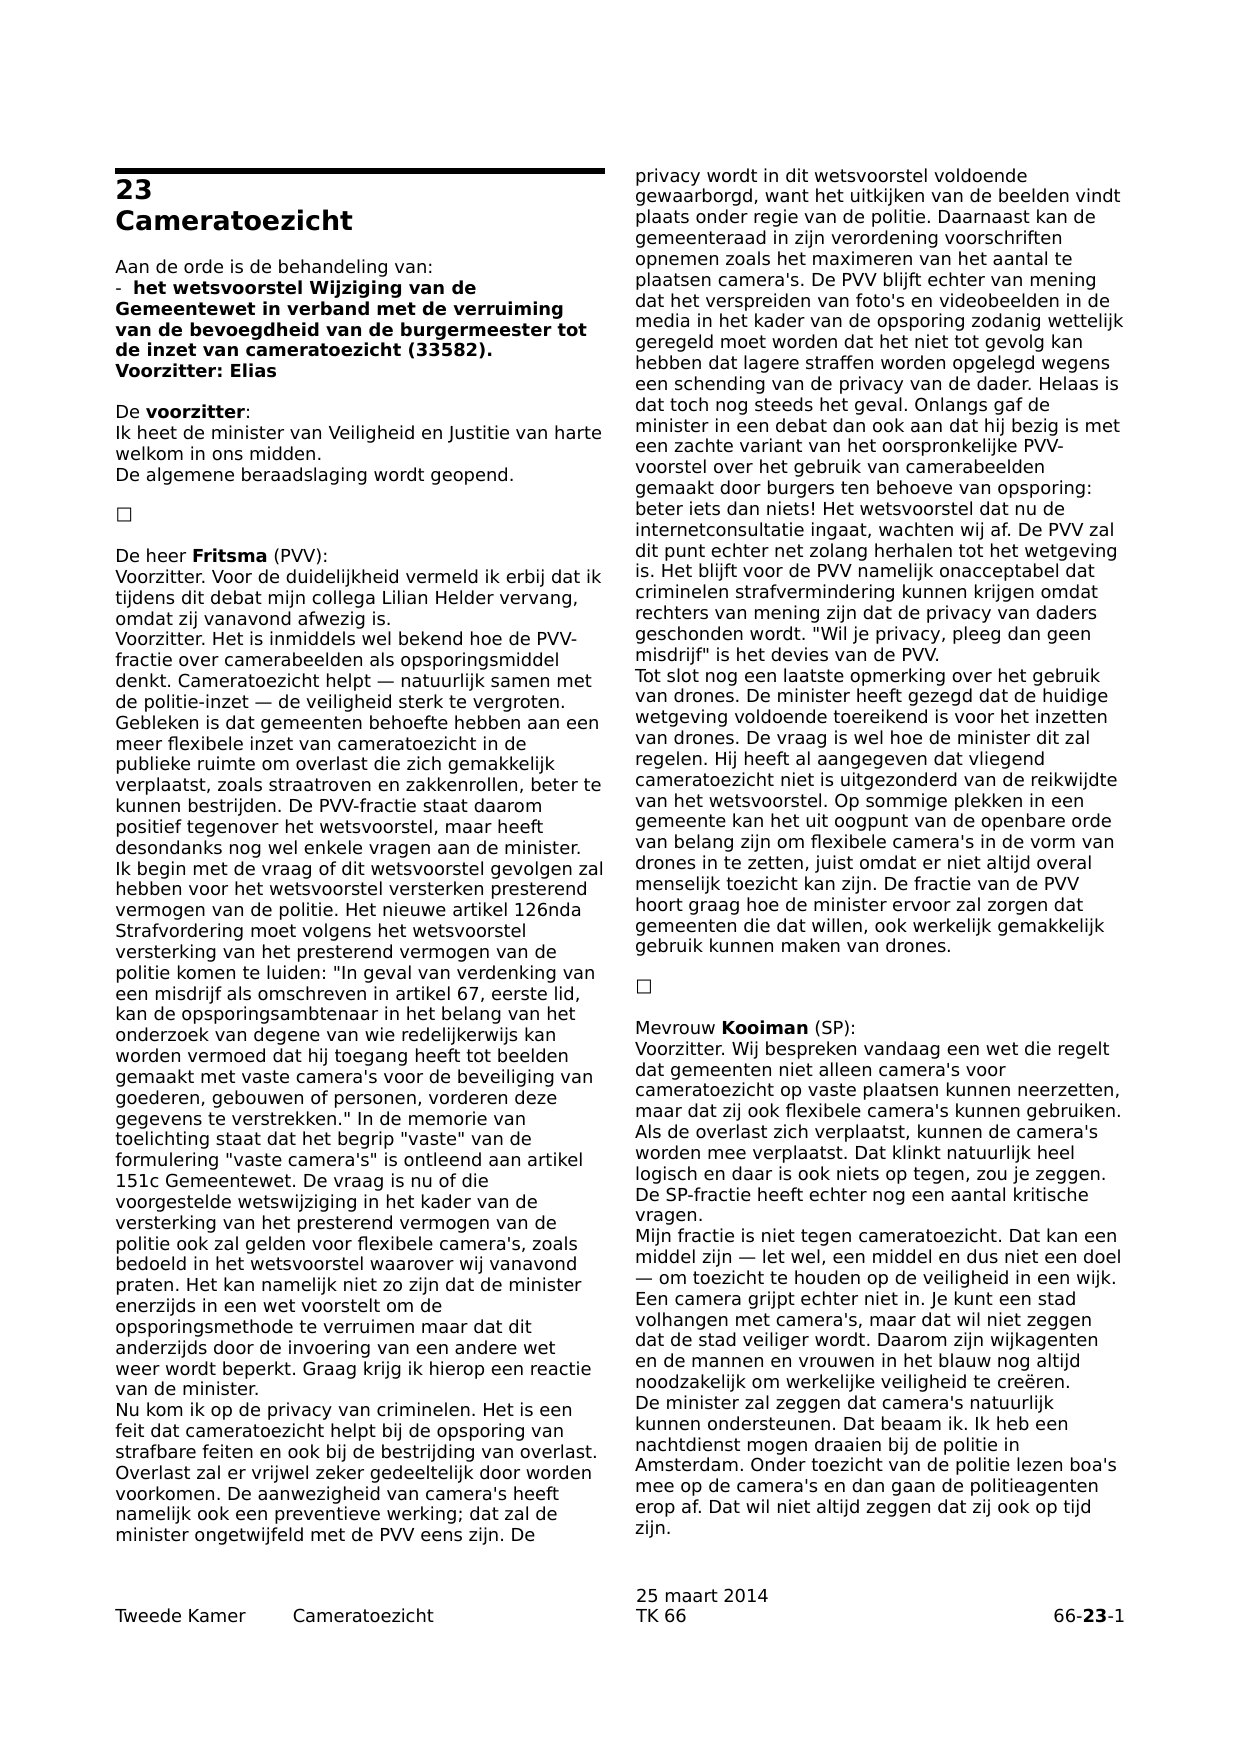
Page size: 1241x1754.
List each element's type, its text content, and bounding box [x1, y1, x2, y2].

list het wetsvoorstel Wijziging van de Gemeentewet in verband met de verruiming van de bevoegdheid van de burgermeester tot de inzet van cameratoezicht (33582). [115, 278, 605, 361]
text Voorzitter. Het is inmiddels wel bekend hoe de PVV-fractie over camerabeelden als opsporingsmiddel denkt. Cameratoezicht helpt — natuurlijk samen met de politie-inzet — de veiligheid sterk te vergroten. Gebleken is dat gemeenten behoefte hebben aan een meer flexibele inzet van cameratoezicht in de publieke ruimte om overlast die zich gemakkelijk verplaatst, zoals straatroven en zakkenrollen, beter te kunnen bestrijden. De PVV-fractie staat daarom positief tegenover het wetsvoorstel, maar heeft desondanks nog wel enkele vragen aan de minister. [115, 629, 605, 858]
text Voorzitter. Voor de duidelijkheid vermeld ik erbij dat ik tijdens dit debat mijn collega Lilian Helder vervang, omdat zij vanavond afwezig is. [115, 567, 605, 629]
text ⬜ [635, 977, 1125, 998]
text privacy wordt in dit wetsvoorstel voldoende gewaarborgd, want het uitkijken van de beelden vindt plaats onder regie van de politie. Daarnaast kan de gemeenteraad in zijn verordening voorschriften opnemen zoals het maximeren van het aantal te plaatsen camera's. De PVV blijft echter van mening dat het verspreiden van foto's en videobeelden in de media in het kader van de opsporing zodanig wettelijk geregeld moet worden dat het niet tot gevolg kan hebben dat lagere straffen worden opgelegd wegens een schending van de privacy van de dader. Helaas is dat toch nog steeds het geval. Onlangs gaf de minister in een debat dan ook aan dat hij bezig is met een zachte variant van het oorspronkelijke PVV-voorstel over het gebruik van camerabeelden gemaakt door burgers ten behoeve van opsporing: beter iets dan niets! Het wetsvoorstel dat nu de internetconsultatie ingaat, wachten wij af. De PVV zal dit punt echter net zolang herhalen tot het wetgeving is. Het blijft voor de PVV namelijk onacceptabel dat criminelen strafvermindering kunnen krijgen omdat rechters van mening zijn dat de privacy van daders geschonden wordt. "Wil je privacy, pleeg dan geen misdrijf" is het devies van de PVV. [635, 165, 1125, 665]
text Voorzitter. Wij bespreken vandaag een wet die regelt dat gemeenten niet alleen camera's voor cameratoezicht op vaste plaatsen kunnen neerzetten, maar dat zij ook flexibele camera's kunnen gebruiken. Als de overlast zich verplaatst, kunnen de camera's worden mee verplaatst. Dat klinkt natuurlijk heel logisch en daar is ook niets op tegen, zou je zeggen. De SP-fractie heeft echter nog een aantal kritische vragen. [635, 1038, 1125, 1226]
text ⬜ [115, 505, 605, 526]
title 23 Cameratoezicht [115, 174, 605, 237]
text De minister zal zeggen dat camera's natuurlijk kunnen ondersteunen. Dat beaam ik. Ik heb een nachtdienst mogen draaien bij de politie in Amsterdam. Onder toezicht van de politie lezen boa's mee op de camera's en dan gaan de politieagenten erop af. Dat wil niet altijd zeggen dat zij ook op tijd zijn. [635, 1393, 1125, 1538]
text Mevrouw Kooiman (SP): [635, 1018, 1125, 1038]
text De voorzitter: [115, 402, 605, 423]
text Voorzitter: Elias [115, 361, 605, 382]
text Mijn fractie is niet tegen cameratoezicht. Dat kan een middel zijn — let wel, een middel en dus niet een doel — om toezicht te houden op de veiligheid in een wijk. Een camera grijpt echter niet in. Je kunt een stad volhangen met camera's, maar dat wil niet zeggen dat de stad veiliger wordt. Daarom zijn wijkagenten en de mannen en vrouwen in het blauw nog altijd noodzakelijk om werkelijke veiligheid te creëren. [635, 1226, 1125, 1393]
text Tot slot nog een laatste opmerking over het gebruik van drones. De minister heeft gezegd dat de huidige wetgeving voldoende toereikend is voor het inzetten van drones. De vraag is wel hoe de minister dit zal regelen. Hij heeft al aangegeven dat vliegend cameratoezicht niet is uitgezonderd van de reikwijdte van het wetsvoorstel. Op sommige plekken in een gemeente kan het uit oogpunt van de openbare orde van belang zijn om flexibele camera's in de vorm van drones in te zetten, juist omdat er niet altijd overal menselijk toezicht kan zijn. De fractie van de PVV hoort graag hoe de minister ervoor zal zorgen dat gemeenten die dat willen, ook werkelijk gemakkelijk gebruik kunnen maken van drones. [635, 665, 1125, 957]
text Aan de orde is de behandeling van: [115, 257, 605, 278]
text Ik heet de minister van Veiligheid en Justitie van harte welkom in ons midden. [115, 423, 605, 464]
text Nu kom ik op de privacy van criminelen. Het is een feit dat cameratoezicht helpt bij de opsporing van strafbare feiten en ook bij de bestrijding van overlast. Overlast zal er vrijwel zeker gedeeltelijk door worden voorkomen. De aanwezigheid van camera's heeft namelijk ook een preventieve werking; dat zal de minister ongetwijfeld met de PVV eens zijn. De [115, 1400, 605, 1546]
text Ik begin met de vraag of dit wetsvoorstel gevolgen zal hebben voor het wetsvoorstel versterken presterend vermogen van de politie. Het nieuwe artikel 126nda Strafvordering moet volgens het wetsvoorstel versterking van het presterend vermogen van de politie komen te luiden: "In geval van verdenking van een misdrijf als omschreven in artikel 67, eerste lid, kan de opsporingsambtenaar in het belang van het onderzoek van degene van wie redelijkerwijs kan worden vermoed dat hij toegang heeft tot beelden gemaakt met vaste camera's voor de beveiliging van goederen, gebouwen of personen, vorderen deze gegevens te verstrekken." In de memorie van toelichting staat dat het begrip "vaste" van de formulering "vaste camera's" is ontleend aan artikel 151c Gemeentewet. De vraag is nu of die voorgestelde wetswijziging in het kader van de versterking van het presterend vermogen van de politie ook zal gelden voor flexibele camera's, zoals bedoeld in het wetsvoorstel waarover wij vanavond praten. Het kan namelijk niet zo zijn dat de minister enerzijds in een wet voorstelt om de opsporingsmethode te verruimen maar dat dit anderzijds door de invoering van een andere wet weer wordt beperkt. Graag krijg ik hierop een reactie van de minister. [115, 858, 605, 1400]
text De algemene beraadslaging wordt geopend. [115, 464, 605, 485]
text De heer Fritsma (PVV): [115, 546, 605, 567]
